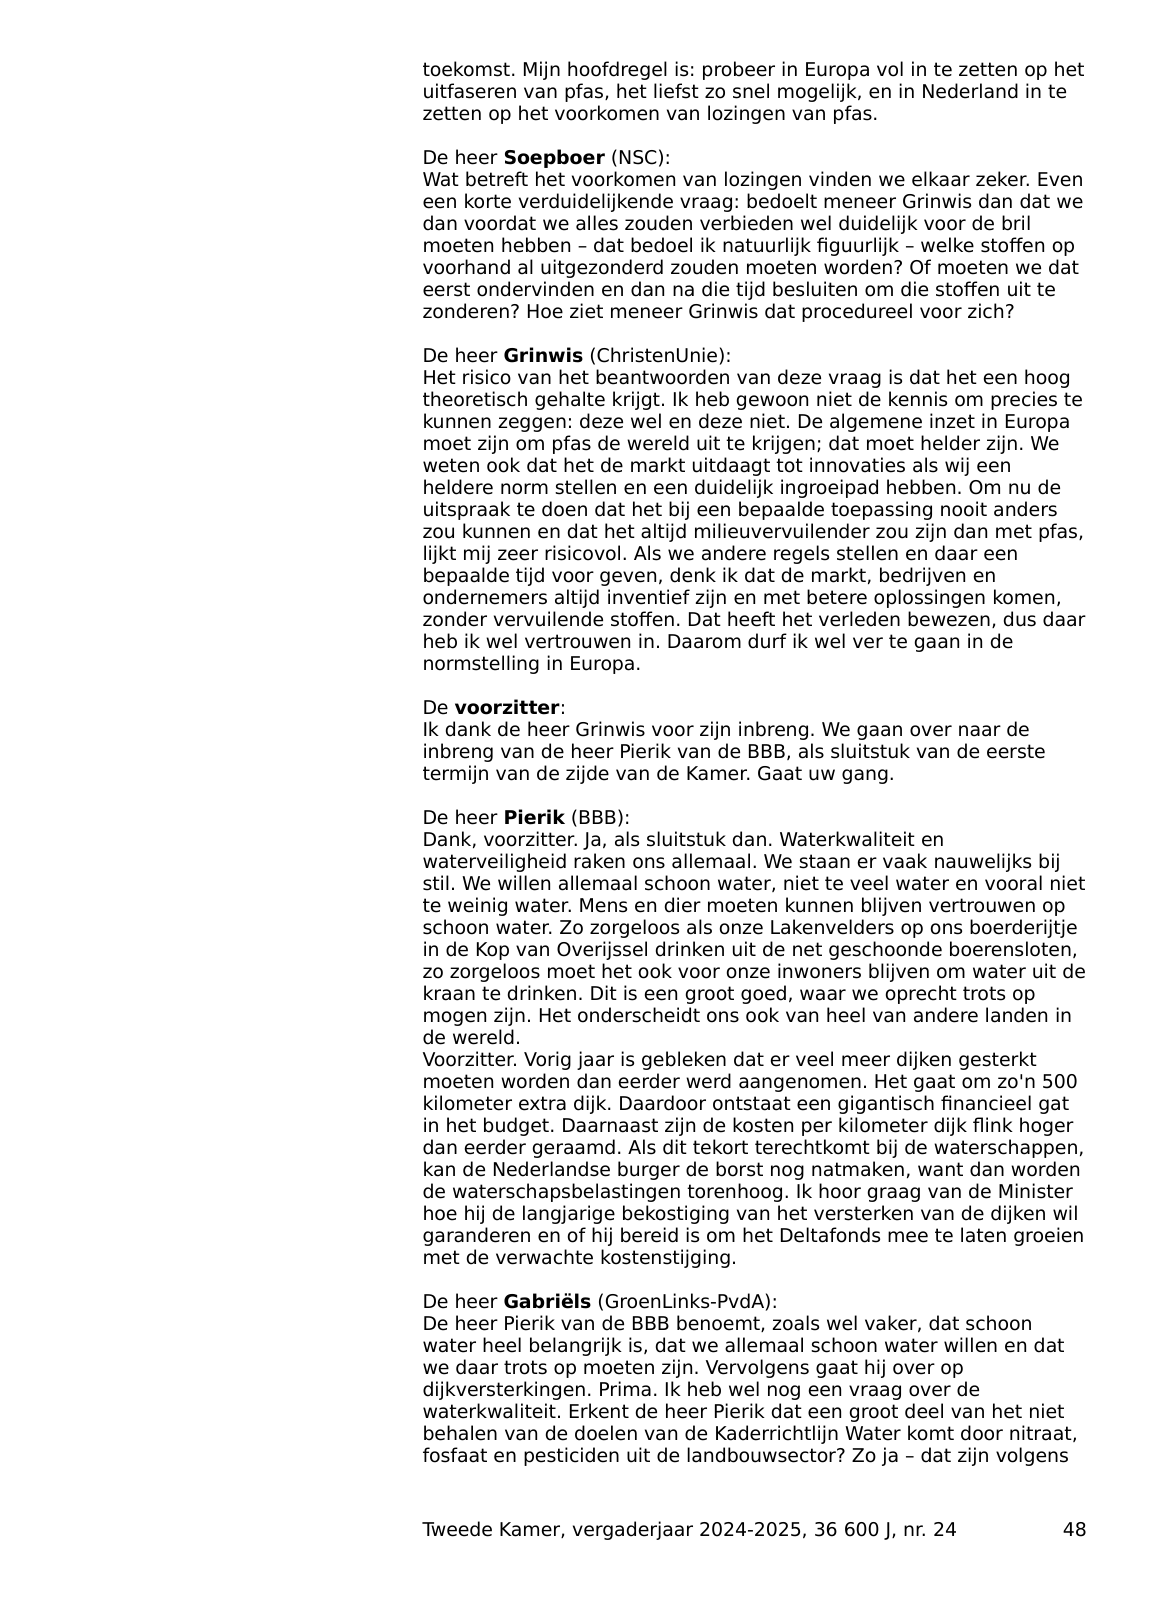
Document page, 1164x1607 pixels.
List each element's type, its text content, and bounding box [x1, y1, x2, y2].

text De heer Grinwis (ChristenUnie): [422, 345, 1087, 367]
text Dank, voorzitter. Ja, als sluitstuk dan. Waterkwaliteit en waterveiligheid raken ons allemaal. We staan er vaak nauwelijks bij stil. We willen allemaal schoon water, niet te veel water en vooral niet te weinig water. Mens en dier moeten kunnen blijven vertrouwen op schoon water. Zo zorgeloos als onze Lakenvelders op ons boerderijtje in de Kop van Overijssel drinken uit de net geschoonde boerensloten, zo zorgeloos moet het ook voor onze inwoners blijven om water uit de kraan te drinken. Dit is een groot goed, waar we oprecht trots op mogen zijn. Het onderscheidt ons ook van heel van andere landen in de wereld. [422, 829, 1087, 1049]
text De heer Pierik van de BBB benoemt, zoals wel vaker, dat schoon water heel belangrijk is, dat we allemaal schoon water willen en dat we daar trots op moeten zijn. Vervolgens gaat hij over op dijkversterkingen. Prima. Ik heb wel nog een vraag over de waterkwaliteit. Erkent de heer Pierik dat een groot deel van het niet behalen van de doelen van de Kaderrichtlijn Water komt door nitraat, fosfaat en pesticiden uit de landbouwsector? Zo ja – dat zijn volgens [422, 1313, 1087, 1467]
text Wat betreft het voorkomen van lozingen vinden we elkaar zeker. Even een korte verduidelijkende vraag: bedoelt meneer Grinwis dan dat we dan voordat we alles zouden verbieden wel duidelijk voor de bril moeten hebben – dat bedoel ik natuurlijk figuurlijk – welke stoffen op voorhand al uitgezonderd zouden moeten worden? Of moeten we dat eerst ondervinden en dan na die tijd besluiten om die stoffen uit te zonderen? Hoe ziet meneer Grinwis dat procedureel voor zich? [422, 169, 1087, 323]
text De voorzitter: [422, 697, 1087, 719]
text Ik dank de heer Grinwis voor zijn inbreng. We gaan over naar de inbreng van de heer Pierik van de BBB, als sluitstuk van de eerste termijn van de zijde van de Kamer. Gaat uw gang. [422, 719, 1087, 785]
text De heer Gabriëls (GroenLinks-PvdA): [422, 1291, 1087, 1313]
text toekomst. Mijn hoofdregel is: probeer in Europa vol in te zetten op het uitfaseren van pfas, het liefst zo snel mogelijk, en in Nederland in te zetten op het voorkomen van lozingen van pfas. [422, 59, 1087, 125]
text Voorzitter. Vorig jaar is gebleken dat er veel meer dijken gesterkt moeten worden dan eerder werd aangenomen. Het gaat om zo'n 500 kilometer extra dijk. Daardoor ontstaat een gigantisch financieel gat in het budget. Daarnaast zijn de kosten per kilometer dijk flink hoger dan eerder geraamd. Als dit tekort terechtkomt bij de waterschappen, kan de Nederlandse burger de borst nog natmaken, want dan worden de waterschapsbelastingen torenhoog. Ik hoor graag van de Minister hoe hij de langjarige bekostiging van het versterken van de dijken wil garanderen en of hij bereid is om het Deltafonds mee te laten groeien met de verwachte kostenstijging. [422, 1049, 1087, 1269]
text De heer Soepboer (NSC): [422, 147, 1087, 169]
text De heer Pierik (BBB): [422, 807, 1087, 829]
text Het risico van het beantwoorden van deze vraag is dat het een hoog theoretisch gehalte krijgt. Ik heb gewoon niet de kennis om precies te kunnen zeggen: deze wel en deze niet. De algemene inzet in Europa moet zijn om pfas de wereld uit te krijgen; dat moet helder zijn. We weten ook dat het de markt uitdaagt tot innovaties als wij een heldere norm stellen en een duidelijk ingroeipad hebben. Om nu de uitspraak te doen dat het bij een bepaalde toepassing nooit anders zou kunnen en dat het altijd milieuvervuilender zou zijn dan met pfas, lijkt mij zeer risicovol. Als we andere regels stellen en daar een bepaalde tijd voor geven, denk ik dat de markt, bedrijven en ondernemers altijd inventief zijn en met betere oplossingen komen, zonder vervuilende stoffen. Dat heeft het verleden bewezen, dus daar heb ik wel vertrouwen in. Daarom durf ik wel ver te gaan in de normstelling in Europa. [422, 367, 1087, 675]
